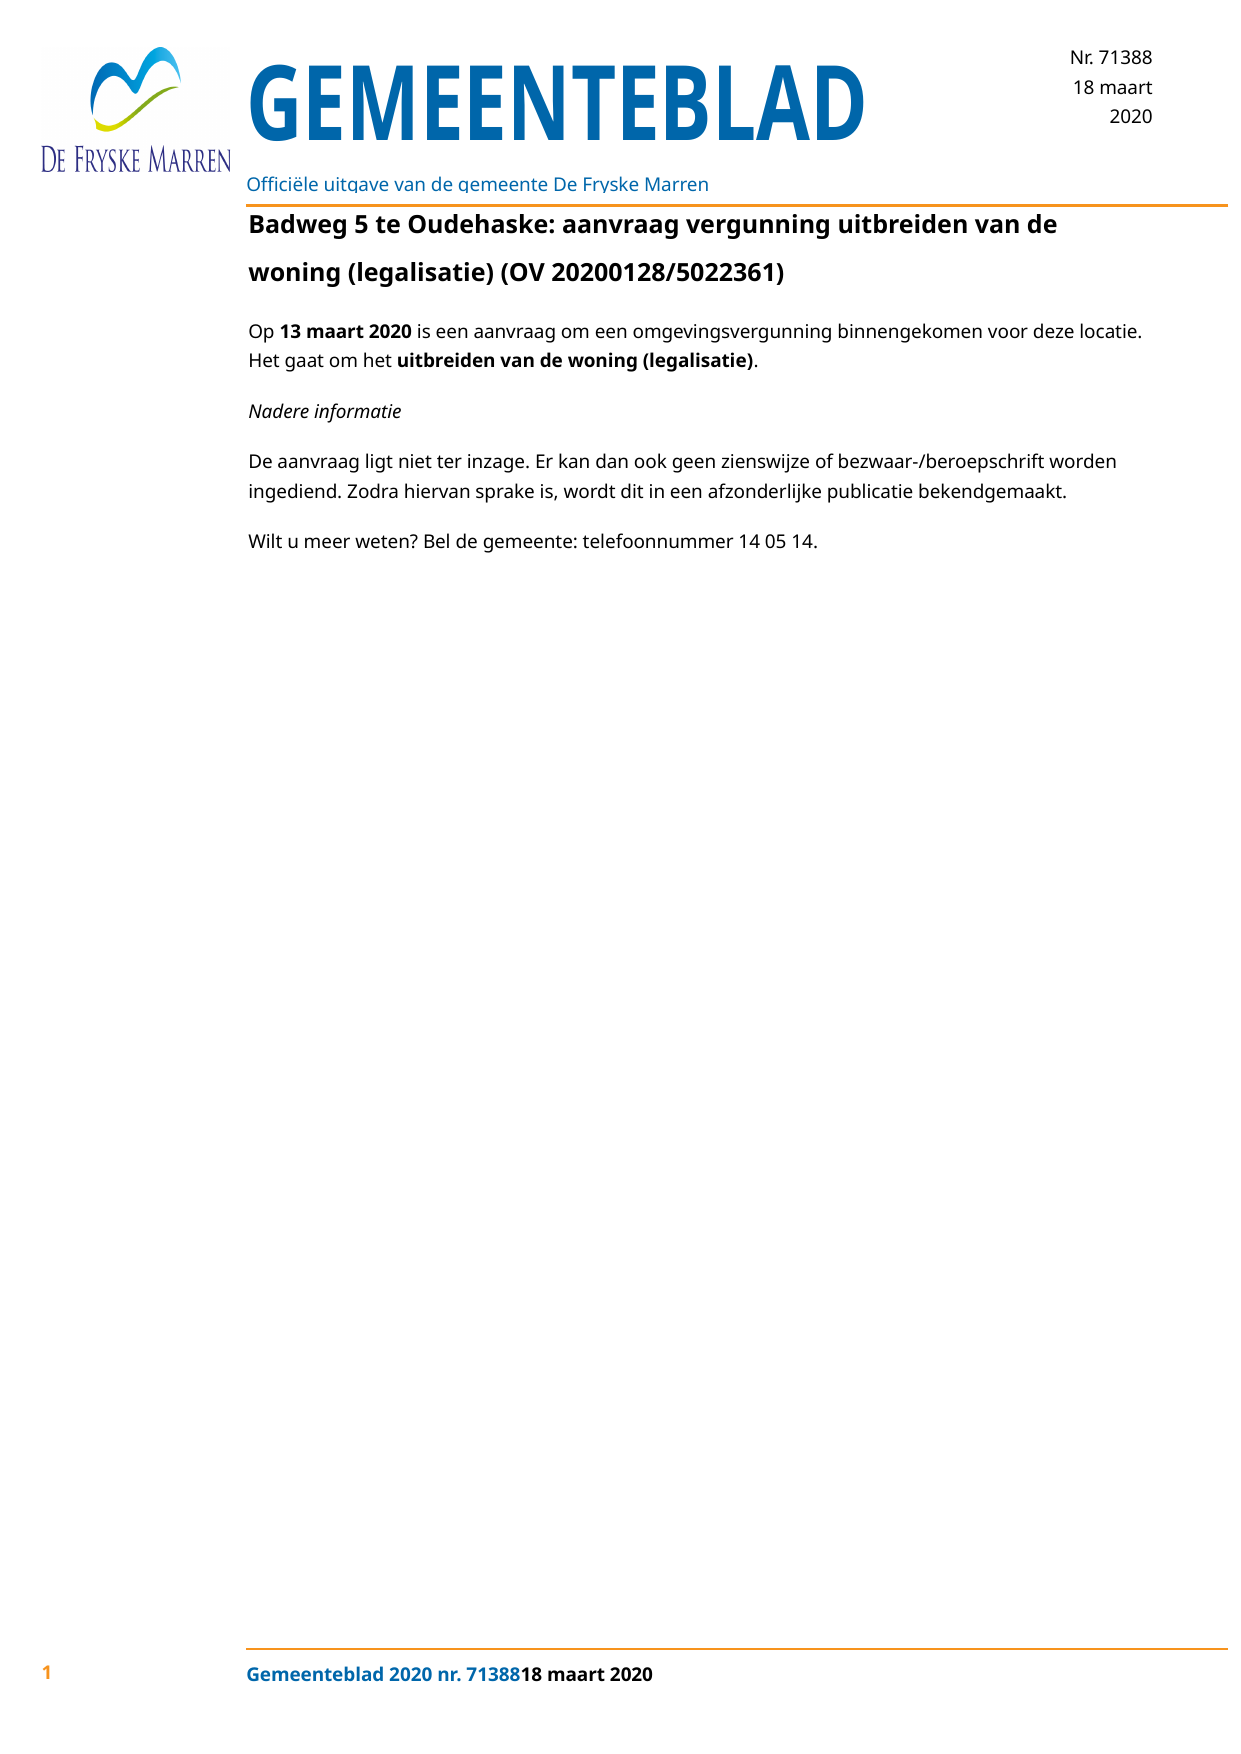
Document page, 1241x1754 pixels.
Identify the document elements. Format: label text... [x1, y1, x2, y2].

text Wilt u meer weten? Bel de gemeente: telefoonnummer 14 05 14. [248, 528, 1152, 554]
text De aanvraag ligt niet ter inzage. Er kan dan ook geen zienswijze of bezwaar-/beroepschrift worden ingediend. Zodra hiervan sprake is, wordt dit in een afzonderlijke publicatie bekendgemaakt. [248, 448, 1152, 504]
picture [41, 47, 231, 172]
text Op 13 maart 2020 is een aanvraag om een omgevingsvergunning binnengekomen voor deze locatie. Het gaat om het uitbreiden van de woning (legalisatie). [248, 318, 1152, 373]
text Nadere informatie [248, 398, 1152, 424]
text Badweg 5 te Oudehaske: aanvraag vergunning uitbreiden van de woning (legalisatie) (OV 20200128/5022361) [248, 207, 1152, 288]
